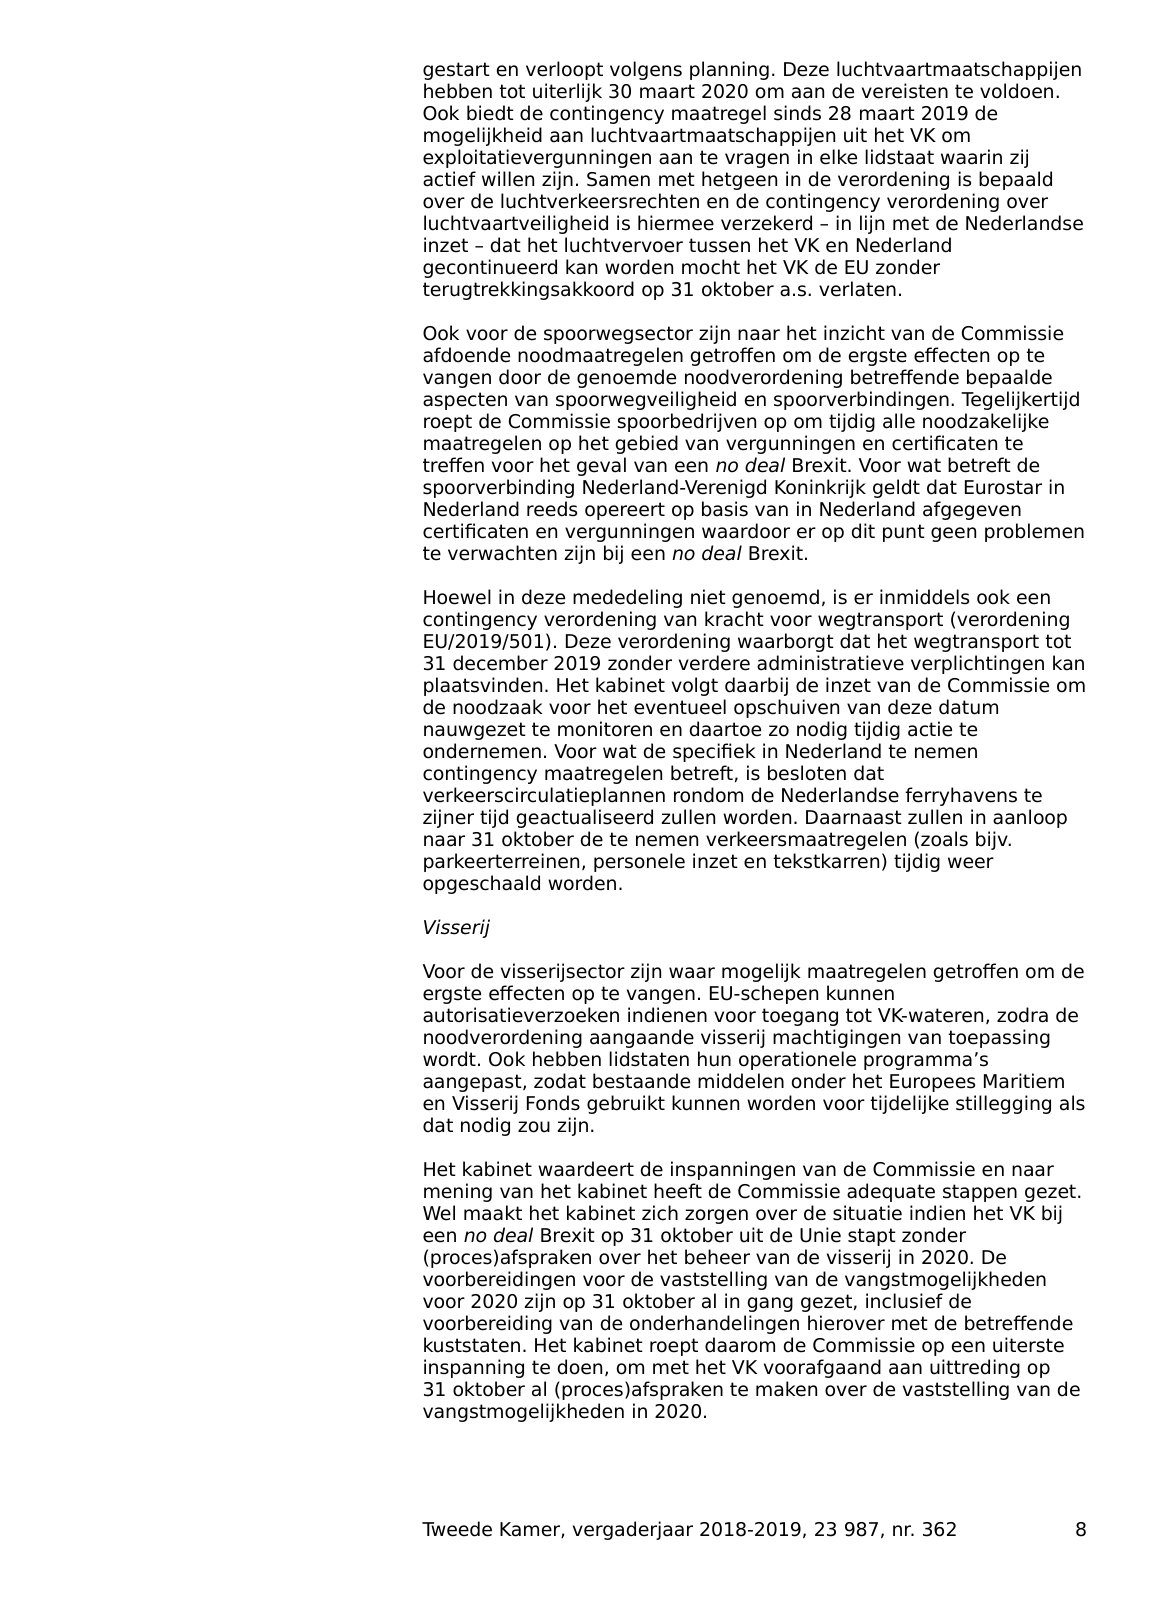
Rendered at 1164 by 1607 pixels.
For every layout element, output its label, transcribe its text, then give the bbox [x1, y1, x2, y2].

text Ook voor de spoorwegsector zijn naar het inzicht van de Commissie afdoende noodmaatregelen getroffen om de ergste effecten op te vangen door de genoemde noodverordening betreffende bepaalde aspecten van spoorwegveiligheid en spoorverbindingen. Tegelijkertijd roept de Commissie spoorbedrijven op om tijdig alle noodzakelijke maatregelen op het gebied van vergunningen en certificaten te treffen voor het geval van een no deal Brexit. Voor wat betreft de spoorverbinding Nederland-Verenigd Koninkrijk geldt dat Eurostar in Nederland reeds opereert op basis van in Nederland afgegeven certificaten en vergunningen waardoor er op dit punt geen problemen te verwachten zijn bij een no deal Brexit. [422, 323, 1087, 565]
subtitle Visserij [422, 917, 1087, 939]
text gestart en verloopt volgens planning. Deze luchtvaartmaatschappijen hebben tot uiterlijk 30 maart 2020 om aan de vereisten te voldoen. Ook biedt de contingency maatregel sinds 28 maart 2019 de mogelijkheid aan luchtvaartmaatschappijen uit het VK om exploitatievergunningen aan te vragen in elke lidstaat waarin zij actief willen zijn. Samen met hetgeen in de verordening is bepaald over de luchtverkeersrechten en de contingency verordening over luchtvaartveiligheid is hiermee verzekerd – in lijn met de Nederlandse inzet – dat het luchtvervoer tussen het VK en Nederland gecontinueerd kan worden mocht het VK de EU zonder terugtrekkingsakkoord op 31 oktober a.s. verlaten. [422, 59, 1087, 301]
text Hoewel in deze mededeling niet genoemd, is er inmiddels ook een contingency verordening van kracht voor wegtransport (verordening EU/2019/501). Deze verordening waarborgt dat het wegtransport tot 31 december 2019 zonder verdere administratieve verplichtingen kan plaatsvinden. Het kabinet volgt daarbij de inzet van de Commissie om de noodzaak voor het eventueel opschuiven van deze datum nauwgezet te monitoren en daartoe zo nodig tijdig actie te ondernemen. Voor wat de specifiek in Nederland te nemen contingency maatregelen betreft, is besloten dat verkeerscirculatieplannen rondom de Nederlandse ferryhavens te zijner tijd geactualiseerd zullen worden. Daarnaast zullen in aanloop naar 31 oktober de te nemen verkeersmaatregelen (zoals bijv. parkeerterreinen, personele inzet en tekstkarren) tijdig weer opgeschaald worden. [422, 587, 1087, 895]
text Het kabinet waardeert de inspanningen van de Commissie en naar mening van het kabinet heeft de Commissie adequate stappen gezet. Wel maakt het kabinet zich zorgen over de situatie indien het VK bij een no deal Brexit op 31 oktober uit de Unie stapt zonder (proces)afspraken over het beheer van de visserij in 2020. De voorbereidingen voor de vaststelling van de vangstmogelijkheden voor 2020 zijn op 31 oktober al in gang gezet, inclusief de voorbereiding van de onderhandelingen hierover met de betreffende kuststaten. Het kabinet roept daarom de Commissie op een uiterste inspanning te doen, om met het VK voorafgaand aan uittreding op 31 oktober al (proces)afspraken te maken over de vaststelling van de vangstmogelijkheden in 2020. [422, 1159, 1087, 1423]
text Voor de visserijsector zijn waar mogelijk maatregelen getroffen om de ergste effecten op te vangen. EU-schepen kunnen autorisatieverzoeken indienen voor toegang tot VK-wateren, zodra de noodverordening aangaande visserij machtigingen van toepassing wordt. Ook hebben lidstaten hun operationele programma’s aangepast, zodat bestaande middelen onder het Europees Maritiem en Visserij Fonds gebruikt kunnen worden voor tijdelijke stillegging als dat nodig zou zijn. [422, 961, 1087, 1137]
